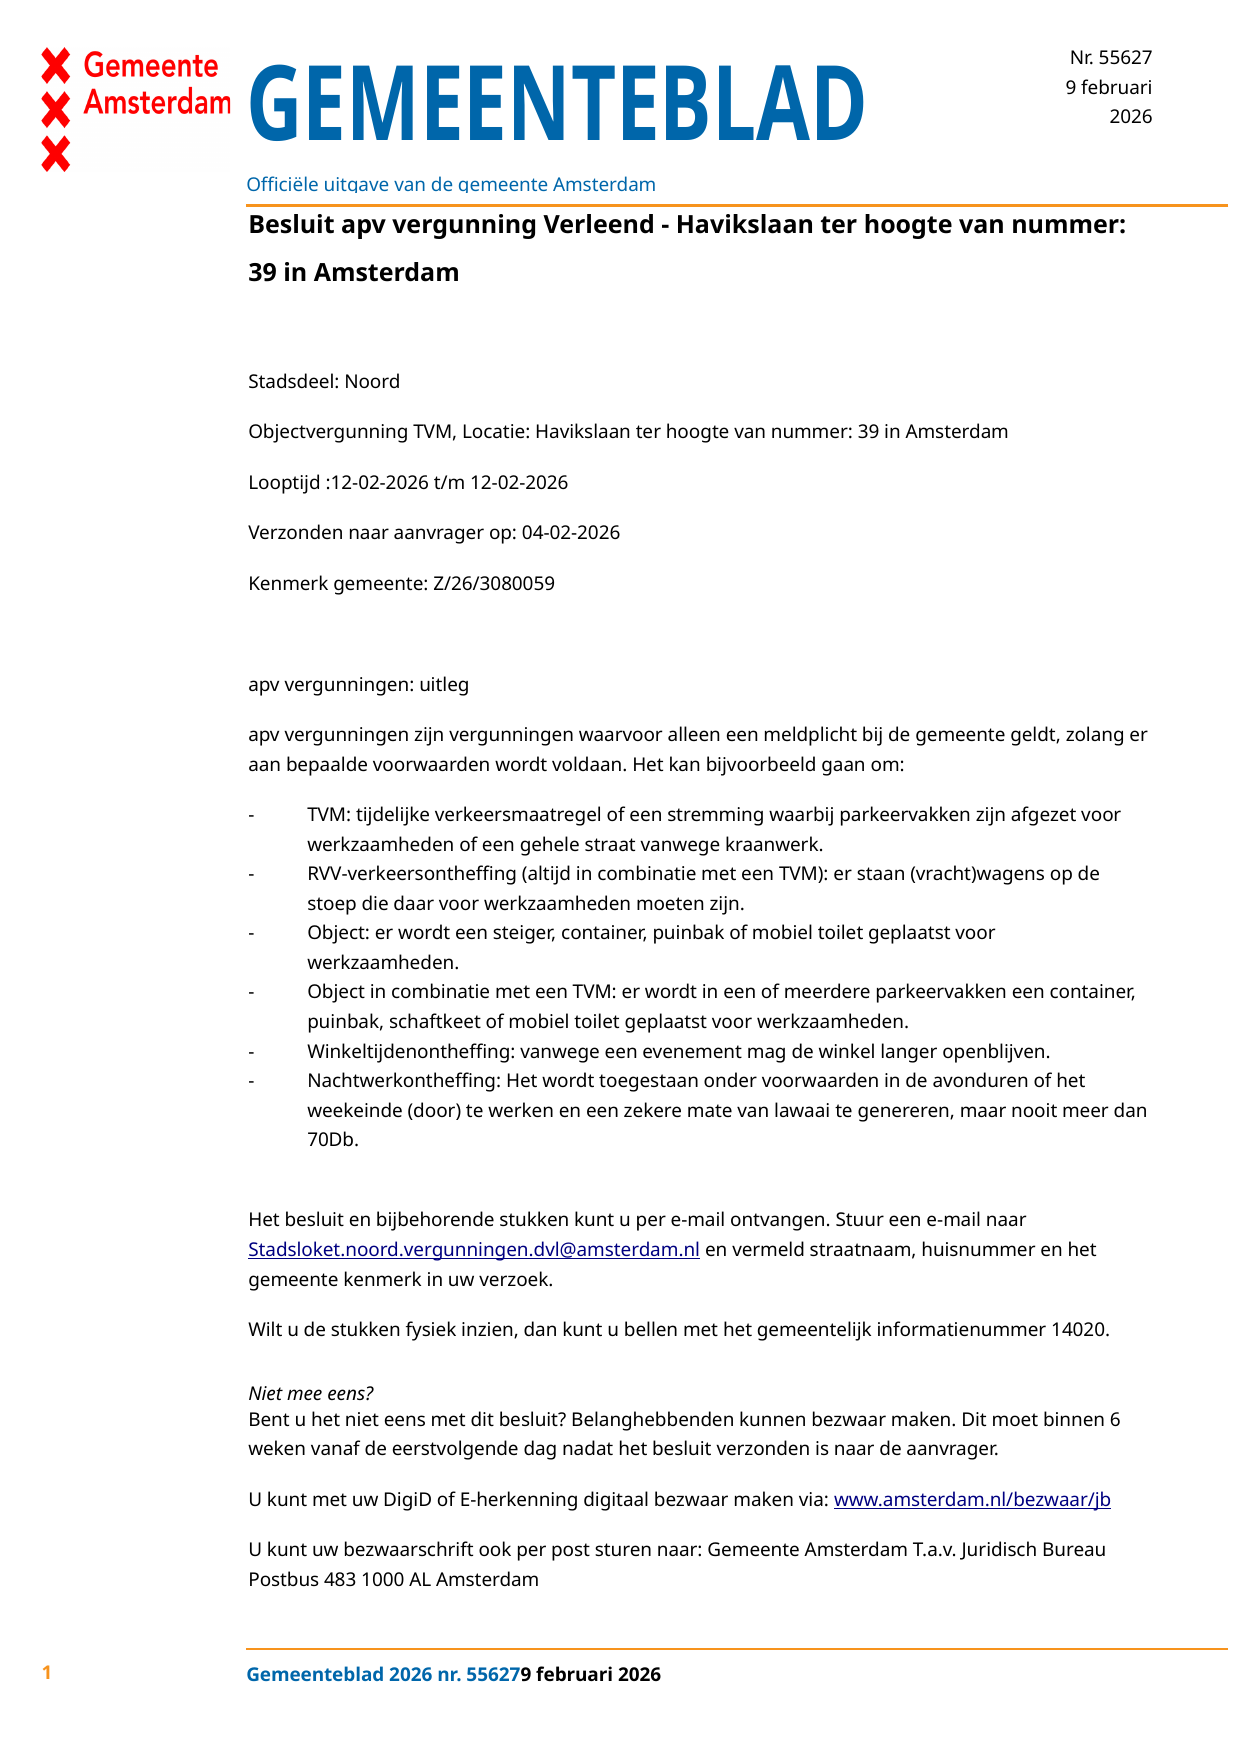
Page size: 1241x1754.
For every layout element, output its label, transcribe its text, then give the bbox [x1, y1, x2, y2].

list Object in combinatie met een TVM: er wordt in een of meerdere parkeervakken een container, puinbak, schaftkeet of mobiel toilet geplaatst voor werkzaamheden. [248, 979, 1152, 1034]
list TVM: tijdelijke verkeersmaatregel of een stremming waarbij parkeervakken zijn afgezet voor werkzaamheden of een gehele straat vanwege kraanwerk. [248, 801, 1152, 857]
text apv vergunningen zijn vergunningen waarvoor alleen een meldplicht bij de gemeente geldt, zolang er aan bepaalde voorwaarden wordt voldaan. Het kan bijvoorbeeld gaan om: [248, 721, 1152, 777]
text Niet mee eens? [248, 1380, 1152, 1406]
text Wilt u de stukken fysiek inzien, dan kunt u bellen met het gemeentelijk informatienummer 14020. [248, 1316, 1152, 1342]
text U kunt met uw DigiD of E-herkenning digitaal bezwaar maken via: www.amsterdam.nl/bezwaar/jb [248, 1486, 1152, 1512]
text Looptijd :12-02-2026 t/m 12-02-2026 [248, 469, 1152, 495]
list Nachtwerkontheffing: Het wordt toegestaan onder voorwaarden in de avonduren of het weekeinde (door) te werken en een zekere mate van lawaai te genereren, maar nooit meer dan 70Db. [248, 1067, 1152, 1152]
list RVV-verkeersontheffing (altijd in combinatie met een TVM): er staan (vracht)wagens op de stoep die daar voor werkzaamheden moeten zijn. [248, 860, 1152, 916]
text Stadsdeel: Noord [248, 368, 1152, 394]
text Verzonden naar aanvrager op: 04-02-2026 [248, 519, 1152, 545]
text Bent u het niet eens met dit besluit? Belanghebbenden kunnen bezwaar maken. Dit moet binnen 6 weken vanaf de eerstvolgende dag nadat het besluit verzonden is naar de aanvrager. [248, 1406, 1152, 1461]
list Object: er wordt een steiger, container, puinbak of mobiel toilet geplaatst voor werkzaamheden. [248, 919, 1152, 975]
text apv vergunningen: uitleg [248, 671, 1152, 697]
text Het besluit en bijbehorende stukken kunt u per e-mail ontvangen. Stuur een e-mail naar Stadsloket.noord.vergunningen.dvl@amsterdam.nl en vermeld straatnaam, huisnummer en het gemeente kenmerk in uw verzoek. [248, 1207, 1152, 1292]
list Winkeltijdenontheffing: vanwege een evenement mag de winkel langer openblijven. [248, 1038, 1152, 1064]
text Objectvergunning TVM, Locatie: Havikslaan ter hoogte van nummer: 39 in Amsterdam [248, 419, 1152, 444]
picture [41, 47, 231, 172]
text Besluit apv vergunning Verleend - Havikslaan ter hoogte van nummer: 39 in Amsterdam [248, 207, 1152, 288]
text Kenmerk gemeente: Z/26/3080059 [248, 570, 1152, 596]
text U kunt uw bezwaarschrift ook per post sturen naar: Gemeente Amsterdam T.a.v. Juridisch Bureau Postbus 483 1000 AL Amsterdam [248, 1536, 1152, 1592]
